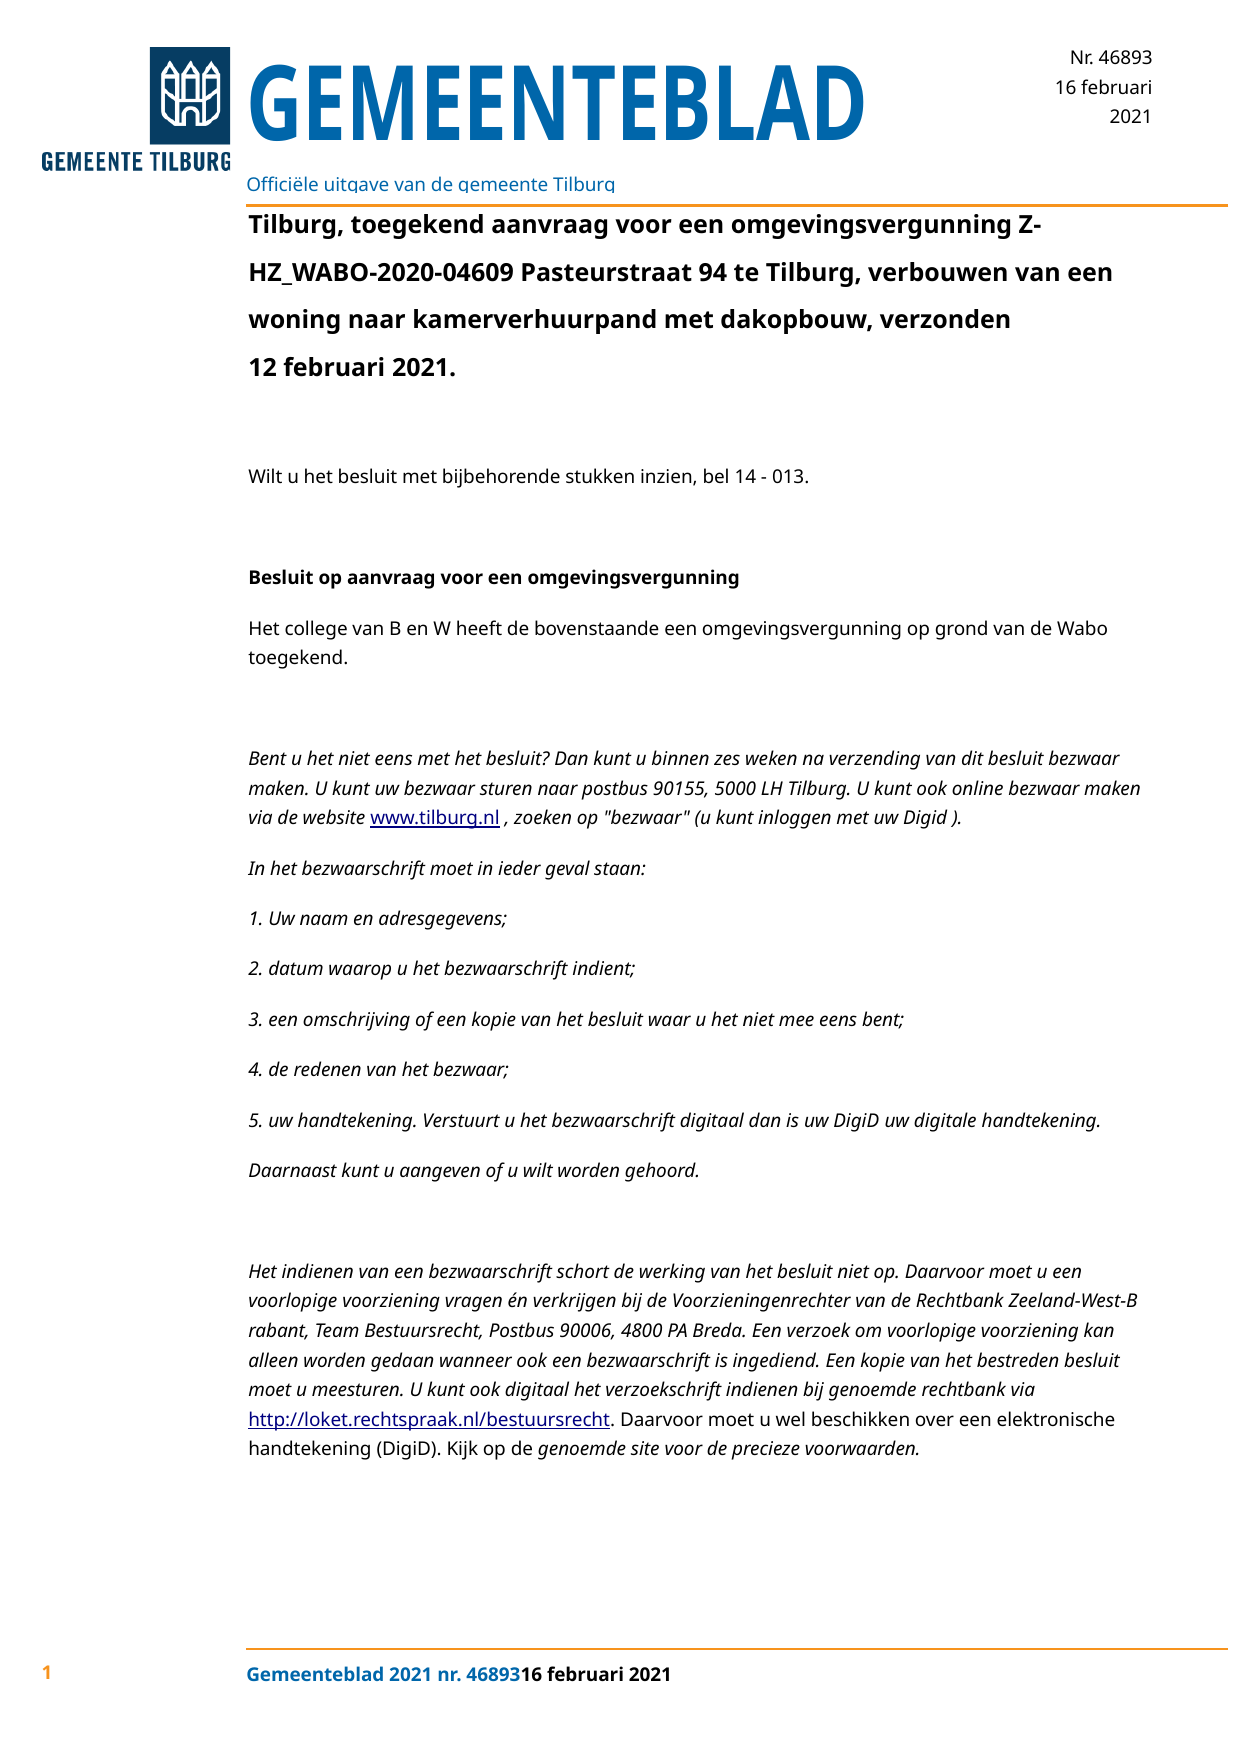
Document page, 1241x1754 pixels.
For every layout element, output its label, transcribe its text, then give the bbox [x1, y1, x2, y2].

text 2. datum waarop u het bezwaarschrift indient; [248, 956, 1152, 981]
text Tilburg, toegekend aanvraag voor een omgevingsvergunning Z-HZ_WABO-2020-04609 Pasteurstraat 94 te Tilburg, verbouwen van een woning naar kamerverhuurpand met dakopbouw, verzonden 12 februari 2021. [248, 207, 1152, 384]
text In het bezwaarschrift moet in ieder geval staan: [248, 855, 1152, 881]
text Besluit op aanvraag voor een omgevingsvergunning [248, 564, 1152, 590]
text 5. uw handtekening. Verstuurt u het bezwaarschrift digitaal dan is uw DigiD uw digitale handtekening. [248, 1107, 1152, 1133]
text 4. de redenen van het bezwaar; [248, 1056, 1152, 1082]
picture [41, 47, 231, 172]
text Het college van B en W heeft de bovenstaande een omgevingsvergunning op grond van de Wabo toegekend. [248, 615, 1152, 670]
text Wilt u het besluit met bijbehorende stukken inzien, bel 14 - 013. [248, 463, 1152, 489]
text Daarnaast kunt u aangeven of u wilt worden gehoord. [248, 1157, 1152, 1183]
text Bent u het niet eens met het besluit? Dan kunt u binnen zes weken na verzending van dit besluit bezwaar maken. U kunt uw bezwaar sturen naar postbus 90155, 5000 LH Tilburg. U kunt ook online bezwaar maken via de website www.tilburg.nl , zoeken op "bezwaar" (u kunt inloggen met uw Digid ). [248, 745, 1152, 830]
text Het indienen van een bezwaarschrift schort de werking van het besluit niet op. Daarvoor moet u een voorlopige voorziening vragen én verkrijgen bij de Voorzieningenrechter van de Rechtbank Zeeland-West-B rabant, Team Bestuursrecht, Postbus 90006, 4800 PA Breda. Een verzoek om voorlopige voorziening kan alleen worden gedaan wanneer ook een bezwaarschrift is ingediend. Een kopie van het bestreden besluit moet u meesturen. U kunt ook digitaal het verzoekschrift indienen bij genoemde rechtbank via http://loket.rechtspraak.nl/bestuursrecht. Daarvoor moet u wel beschikken over een elektronische handtekening (DigiD). Kijk op de genoemde site voor de precieze voorwaarden. [248, 1258, 1152, 1461]
text 1. Uw naam en adresgegevens; [248, 905, 1152, 931]
text 3. een omschrijving of een kopie van het besluit waar u het niet mee eens bent; [248, 1006, 1152, 1032]
